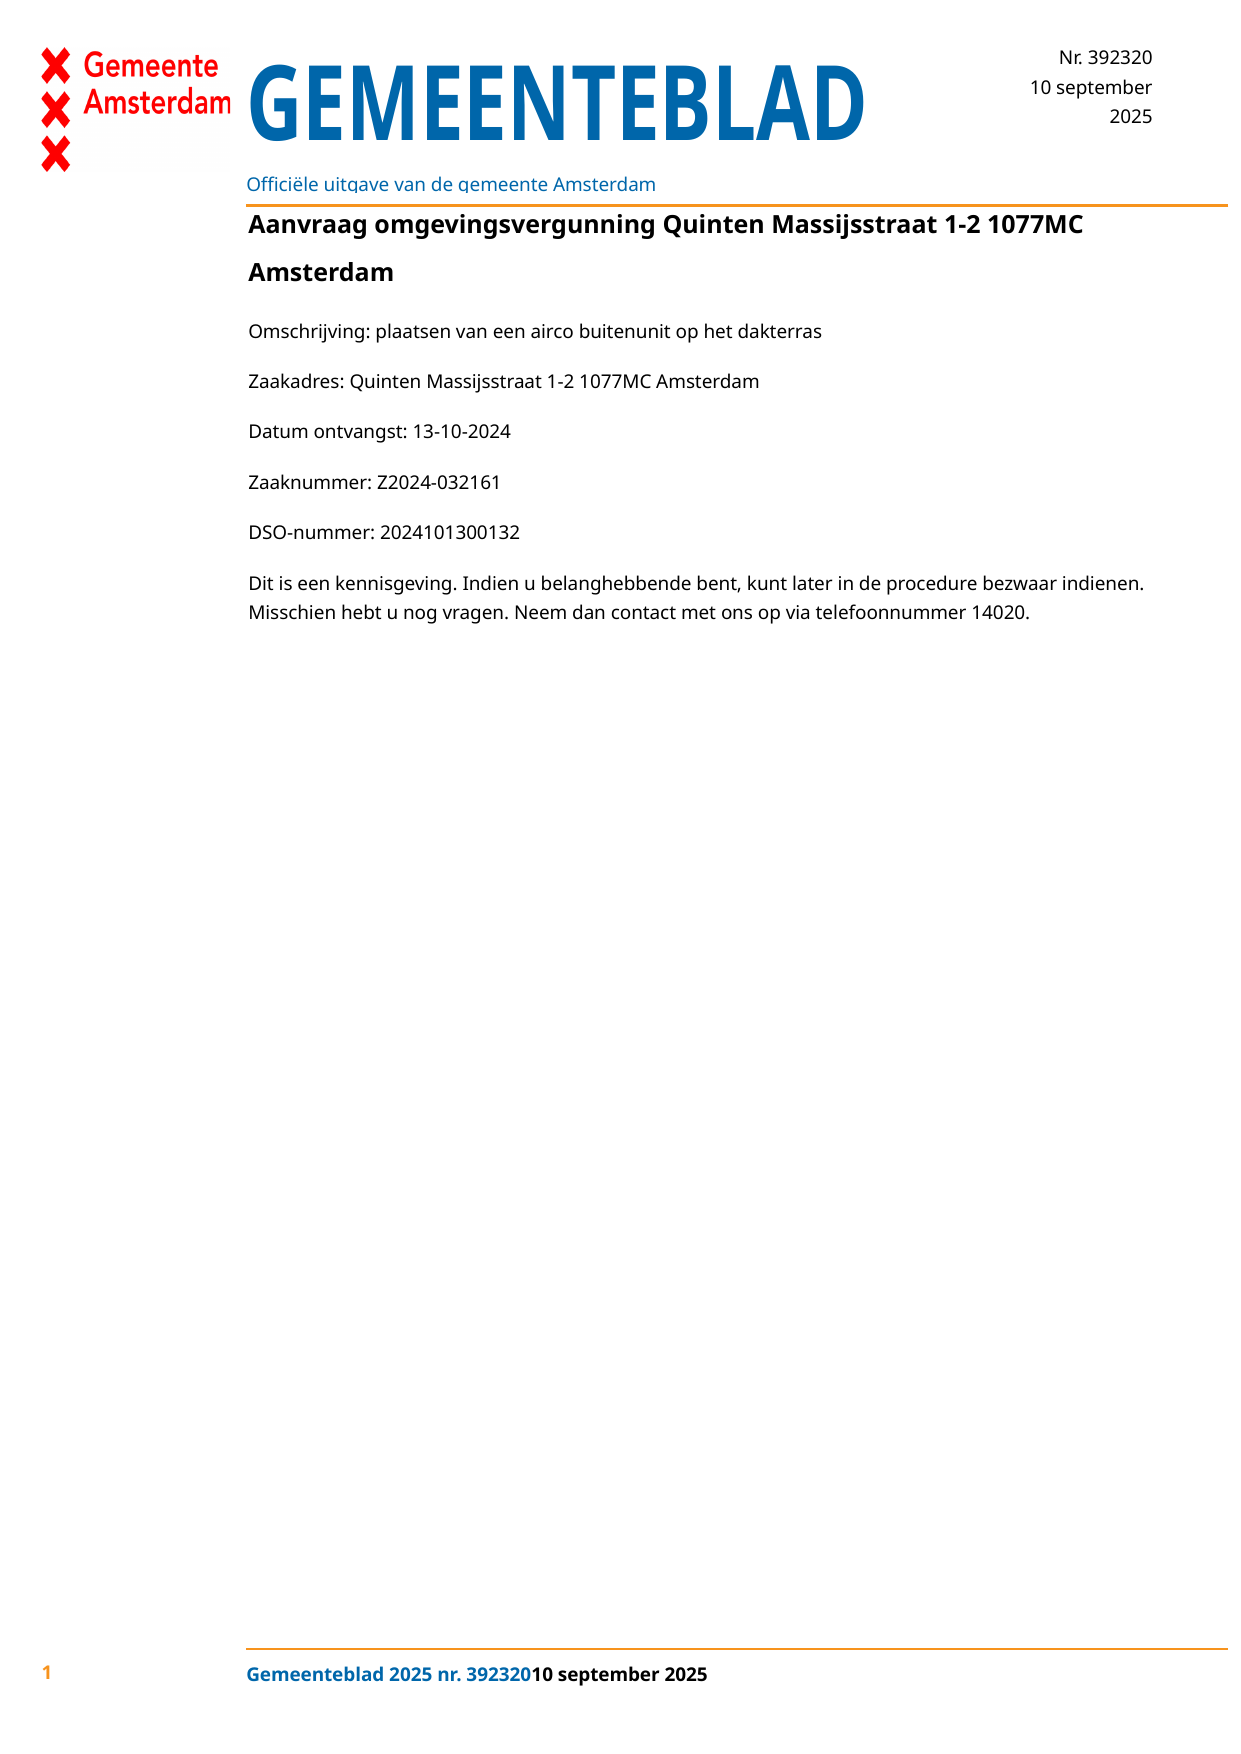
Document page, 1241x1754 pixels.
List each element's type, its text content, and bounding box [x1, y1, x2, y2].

text Aanvraag omgevingsvergunning Quinten Massijsstraat 1-2 1077MC Amsterdam [248, 207, 1152, 288]
text Datum ontvangst: 13-10-2024 [248, 419, 1152, 444]
picture [41, 47, 231, 172]
text Zaakadres: Quinten Massijsstraat 1-2 1077MC Amsterdam [248, 368, 1152, 394]
text Zaaknummer: Z2024-032161 [248, 469, 1152, 495]
text Omschrijving: plaatsen van een airco buitenunit op het dakterras [248, 318, 1152, 344]
text Dit is een kennisgeving. Indien u belanghebbende bent, kunt later in de procedure bezwaar indienen. Misschien hebt u nog vragen. Neem dan contact met ons op via telefoonnummer 14020. [248, 570, 1152, 625]
text DSO-nummer: 2024101300132 [248, 519, 1152, 545]
